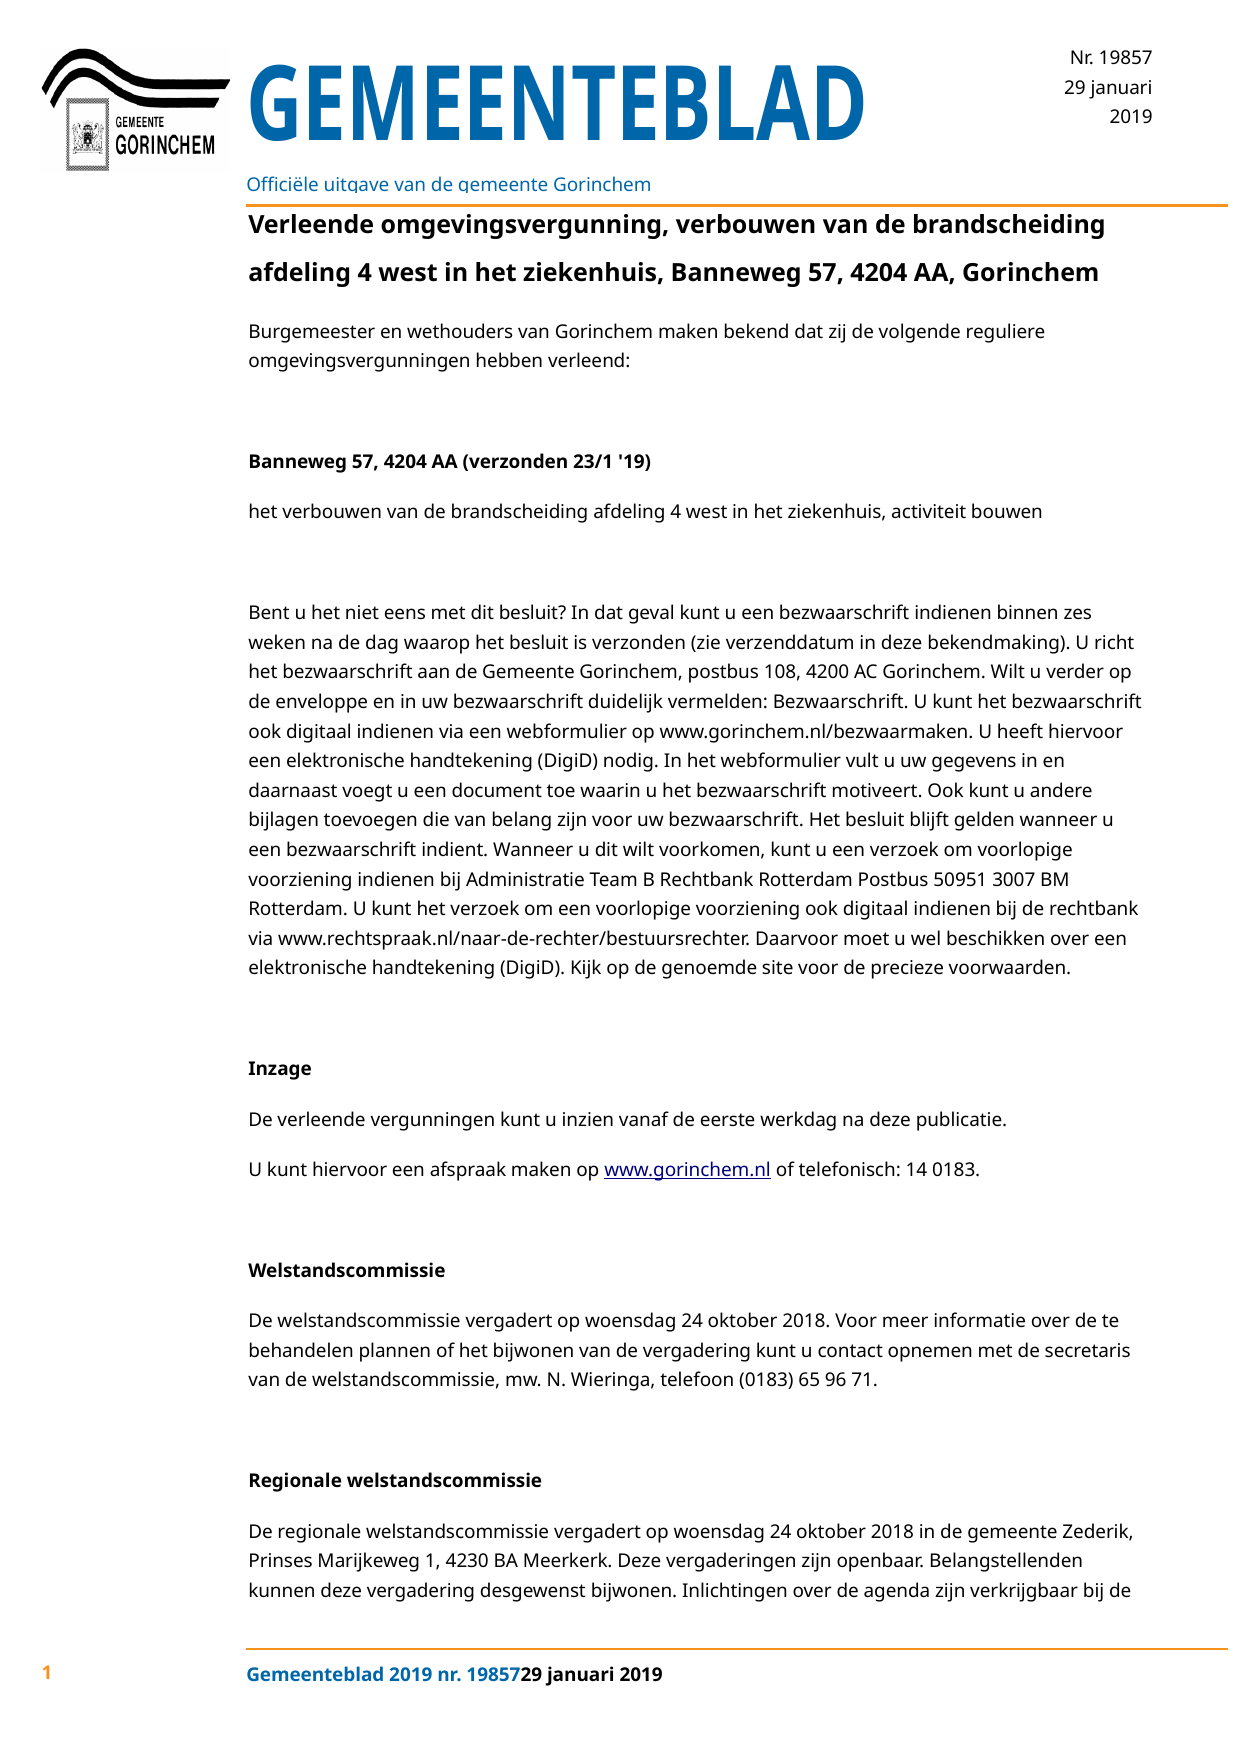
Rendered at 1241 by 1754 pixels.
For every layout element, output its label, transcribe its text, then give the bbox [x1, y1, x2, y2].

text Welstandscommissie [248, 1257, 1152, 1283]
text De welstandscommissie vergadert op woensdag 24 oktober 2018. Voor meer informatie over de te behandelen plannen of het bijwonen van de vergadering kunt u contact opnemen met de secretaris van de welstandscommissie, mw. N. Wieringa, telefoon (0183) 65 96 71. [248, 1307, 1152, 1392]
text Bent u het niet eens met dit besluit? In dat geval kunt u een bezwaarschrift indienen binnen zes weken na de dag waarop het besluit is verzonden (zie verzenddatum in deze bekendmaking). U richt het bezwaarschrift aan de Gemeente Gorinchem, postbus 108, 4200 AC Gorinchem. Wilt u verder op de enveloppe en in uw bezwaarschrift duidelijk vermelden: Bezwaarschrift. U kunt het bezwaarschrift ook digitaal indienen via een webformulier op www.gorinchem.nl/bezwaarmaken. U heeft hiervoor een elektronische handtekening (DigiD) nodig. In het webformulier vult u uw gegevens in en daarnaast voegt u een document toe waarin u het bezwaarschrift motiveert. Ook kunt u andere bijlagen toevoegen die van belang zijn voor uw bezwaarschrift. Het besluit blijft gelden wanneer u een bezwaarschrift indient. Wanneer u dit wilt voorkomen, kunt u een verzoek om voorlopige voorziening indienen bij Administratie Team B Rechtbank Rotterdam Postbus 50951 3007 BM Rotterdam. U kunt het verzoek om een voorlopige voorziening ook digitaal indienen bij de rechtbank via www.rechtspraak.nl/naar-de-rechter/bestuursrechter. Daarvoor moet u wel beschikken over een elektronische handtekening (DigiD). Kijk op de genoemde site voor de precieze voorwaarden. [248, 599, 1152, 980]
text De verleende vergunningen kunt u inzien vanaf de eerste werkdag na deze publicatie. [248, 1106, 1152, 1132]
text Burgemeester en wethouders van Gorinchem maken bekend dat zij de volgende reguliere omgevingsvergunningen hebben verleend: [248, 318, 1152, 373]
text Banneweg 57, 4204 AA (verzonden 23/1 '19) [248, 448, 1152, 474]
text Verleende omgevingsvergunning, verbouwen van de brandscheiding afdeling 4 west in het ziekenhuis, Banneweg 57, 4204 AA, Gorinchem [248, 207, 1152, 288]
text het verbouwen van de brandscheiding afdeling 4 west in het ziekenhuis, activiteit bouwen [248, 499, 1152, 524]
text De regionale welstandscommissie vergadert op woensdag 24 oktober 2018 in de gemeente Zederik, Prinses Marijkeweg 1, 4230 BA Meerkerk. Deze vergaderingen zijn openbaar. Belangstellenden kunnen deze vergadering desgewenst bijwonen. Inlichtingen over de agenda zijn verkrijgbaar bij de [248, 1518, 1152, 1603]
text Inzage [248, 1055, 1152, 1081]
picture [41, 47, 231, 172]
text U kunt hiervoor een afspraak maken op www.gorinchem.nl of telefonisch: 14 0183. [248, 1156, 1152, 1182]
text Regionale welstandscommissie [248, 1467, 1152, 1493]
